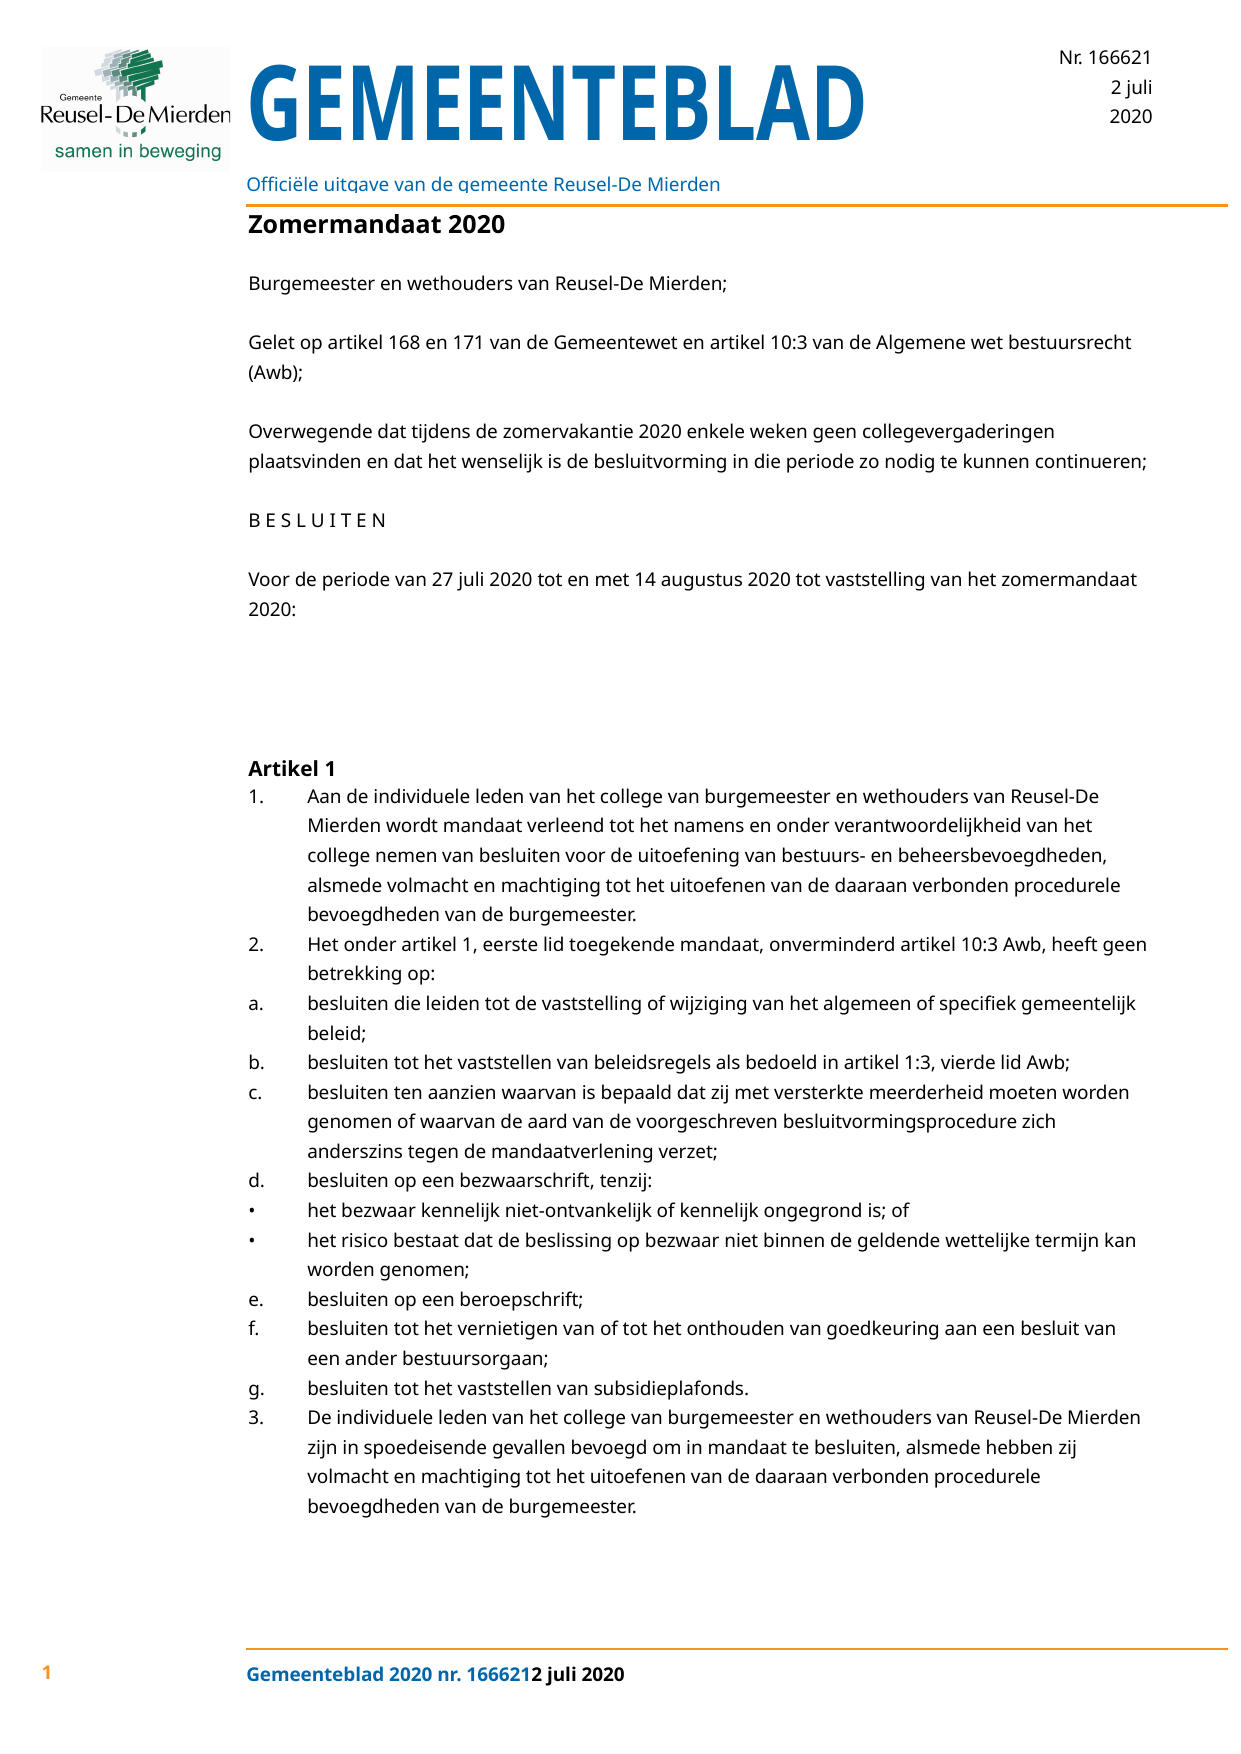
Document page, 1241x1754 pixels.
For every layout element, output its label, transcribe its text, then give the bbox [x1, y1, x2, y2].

list het bezwaar kennelijk niet-ontvankelijk of kennelijk ongegrond is; of [248, 1197, 1152, 1223]
list De individuele leden van het college van burgemeester en wethouders van Reusel-De Mierden zijn in spoedeisende gevallen bevoegd om in mandaat te besluiten, alsmede hebben zij volmacht en machtiging tot het uitoefenen van de daaraan verbonden procedurele bevoegdheden van de burgemeester. [248, 1404, 1152, 1519]
list Het onder artikel 1, eerste lid toegekende mandaat, onverminderd artikel 10:3 Awb, heeft geen betrekking op: [248, 931, 1152, 986]
text Burgemeester en wethouders van Reusel-De Mierden; [248, 270, 1152, 296]
text Voor de periode van 27 juli 2020 tot en met 14 augustus 2020 tot vaststelling van het zomermandaat 2020: [248, 566, 1152, 621]
text Gelet op artikel 168 en 171 van de Gemeentewet en artikel 10:3 van de Algemene wet bestuursrecht (Awb); [248, 329, 1152, 385]
text Zomermandaat 2020 [248, 207, 1152, 241]
list besluiten op een beroepschrift; [248, 1286, 1152, 1312]
list besluiten op een bezwaarschrift, tenzij: [248, 1168, 1152, 1193]
text Overwegende dat tijdens de zomervakantie 2020 enkele weken geen collegevergaderingen plaatsvinden en dat het wenselijk is de besluitvorming in die periode zo nodig te kunnen continueren; [248, 418, 1152, 473]
list besluiten tot het vaststellen van subsidieplafonds. [248, 1375, 1152, 1400]
list het risico bestaat dat de beslissing op bezwaar niet binnen de geldende wettelijke termijn kan worden genomen; [248, 1227, 1152, 1282]
list besluiten ten aanzien waarvan is bepaald dat zij met versterkte meerderheid moeten worden genomen of waarvan de aard van de voorgeschreven besluitvormingsprocedure zich anderszins tegen de mandaatverlening verzet; [248, 1079, 1152, 1164]
text Artikel 1 [248, 754, 1152, 783]
list besluiten die leiden tot de vaststelling of wijziging van het algemeen of specifiek gemeentelijk beleid; [248, 990, 1152, 1045]
picture [41, 47, 231, 172]
list Aan de individuele leden van het college van burgemeester en wethouders van Reusel-De Mierden wordt mandaat verleend tot het namens en onder verantwoordelijkheid van het college nemen van besluiten voor de uitoefening van bestuurs- en beheersbevoegdheden, alsmede volmacht en machtiging tot het uitoefenen van de daaraan verbonden procedurele bevoegdheden van de burgemeester. [248, 783, 1152, 927]
text B E S L U I T E N [248, 507, 1152, 533]
list besluiten tot het vernietigen van of tot het onthouden van goedkeuring aan een besluit van een ander bestuursorgaan; [248, 1316, 1152, 1371]
list besluiten tot het vaststellen van beleidsregels als bedoeld in artikel 1:3, vierde lid Awb; [248, 1049, 1152, 1075]
